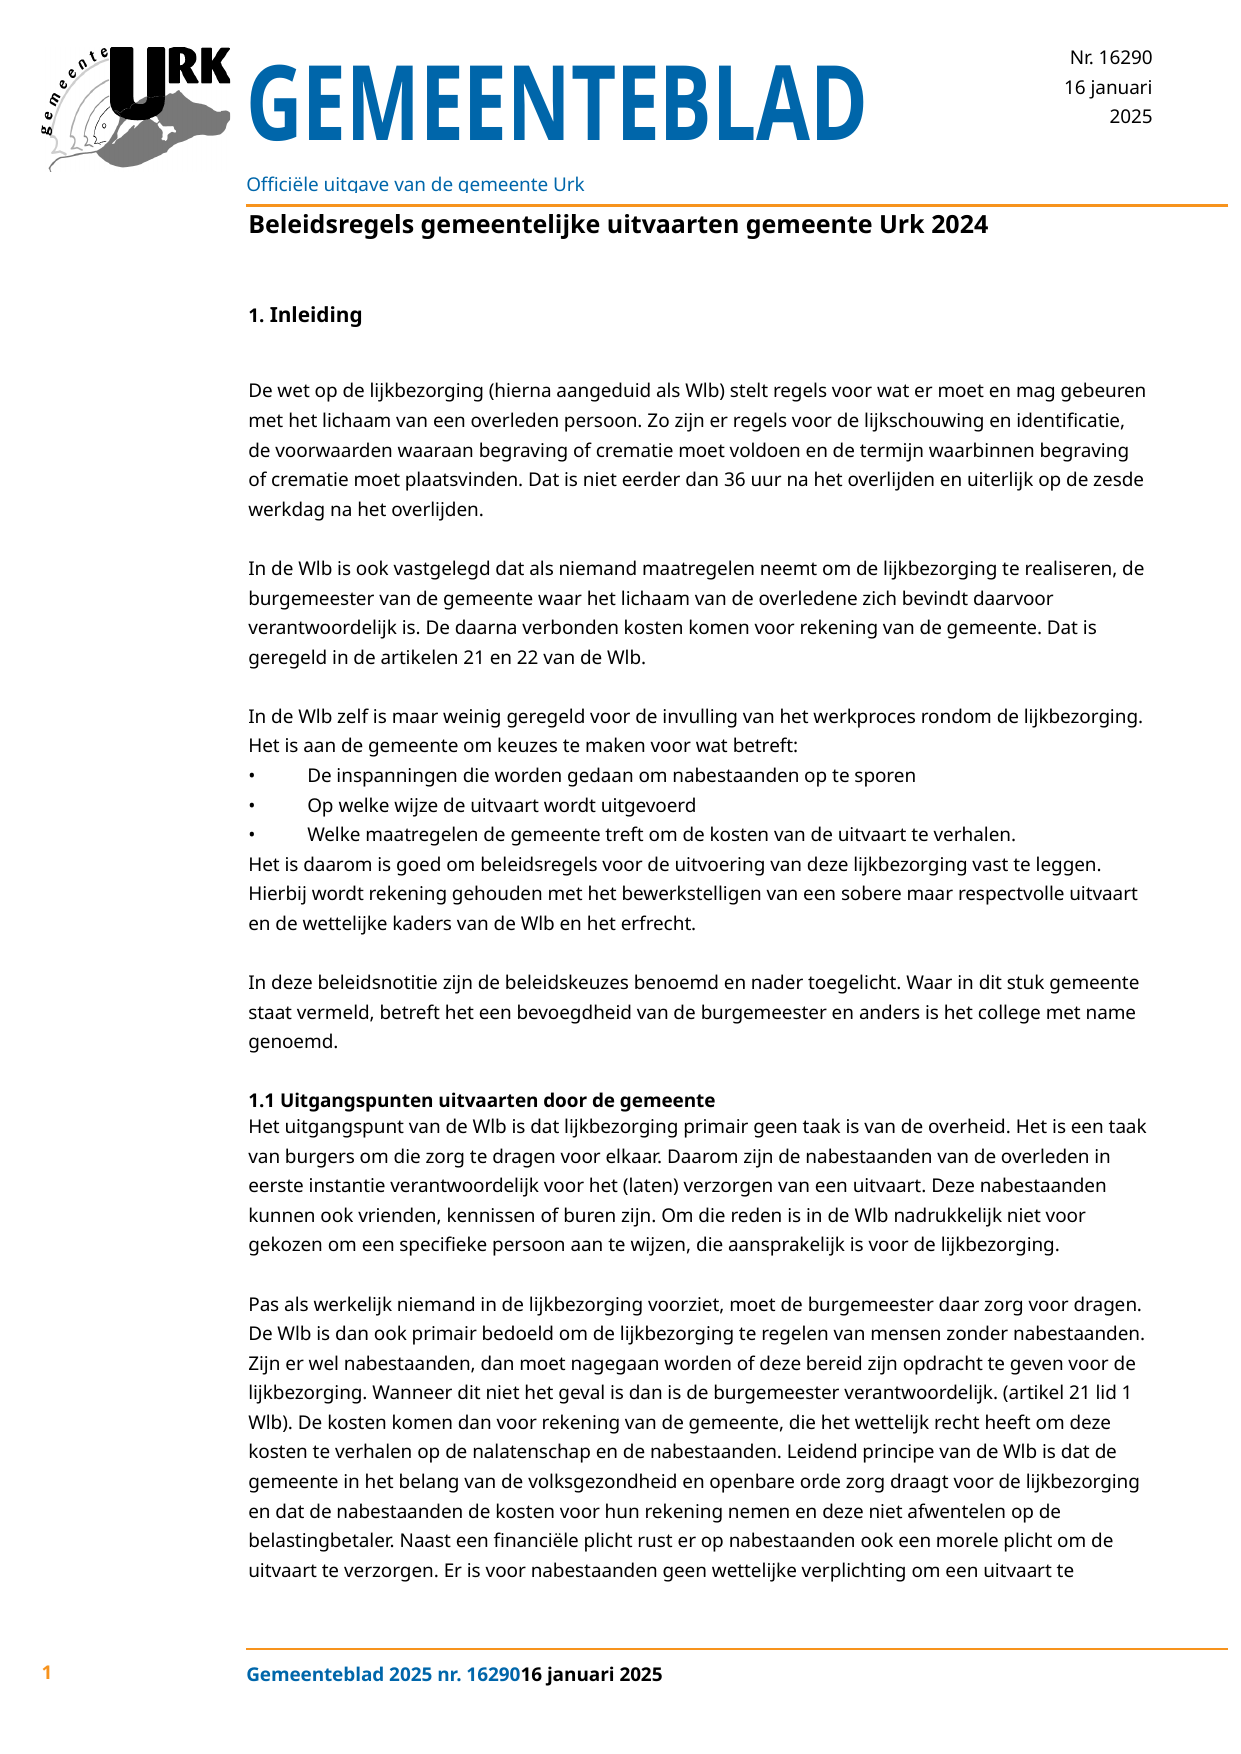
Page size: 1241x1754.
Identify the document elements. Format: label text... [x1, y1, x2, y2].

picture [41, 47, 231, 172]
list Welke maatregelen de gemeente treft om de kosten van de uitvaart te verhalen. [248, 821, 1152, 847]
text 1.1 Uitgangspunten uitvaarten door de gemeente [248, 1088, 1152, 1113]
text Pas als werkelijk niemand in de lijkbezorging voorziet, moet de burgemeester daar zorg voor dragen. De Wlb is dan ook primair bedoeld om de lijkbezorging te regelen van mensen zonder nabestaanden. Zijn er wel nabestaanden, dan moet nagegaan worden of deze bereid zijn opdracht te geven voor de lijkbezorging. Wanneer dit niet het geval is dan is de burgemeester verantwoordelijk. (artikel 21 lid 1 Wlb). De kosten komen dan voor rekening van de gemeente, die het wettelijk recht heeft om deze kosten te verhalen op de nalatenschap en de nabestaanden. Leidend principe van de Wlb is dat de gemeente in het belang van de volksgezondheid en openbare orde zorg draagt voor de lijkbezorging en dat de nabestaanden de kosten voor hun rekening nemen en deze niet afwentelen op de belastingbetaler. Naast een financiële plicht rust er op nabestaanden ook een morele plicht om de uitvaart te verzorgen. Er is voor nabestaanden geen wettelijke verplichting om een uitvaart te [248, 1291, 1152, 1583]
text Beleidsregels gemeentelijke uitvaarten gemeente Urk 2024 [248, 207, 1152, 241]
text Het uitgangspunt van de Wlb is dat lijkbezorging primair geen taak is van de overheid. Het is een taak van burgers om die zorg te dragen voor elkaar. Daarom zijn de nabestaanden van de overleden in eerste instantie verantwoordelijk voor het (laten) verzorgen van een uitvaart. Deze nabestaanden kunnen ook vrienden, kennissen of buren zijn. Om die reden is in de Wlb nadrukkelijk niet voor gekozen om een specifieke persoon aan te wijzen, die aansprakelijk is voor de lijkbezorging. [248, 1113, 1152, 1257]
list Op welke wijze de uitvaart wordt uitgevoerd [248, 792, 1152, 817]
text Het is daarom is goed om beleidsregels voor de uitvoering van deze lijkbezorging vast te leggen. Hierbij wordt rekening gehouden met het bewerkstelligen van een sobere maar respectvolle uitvaart en de wettelijke kaders van de Wlb en het erfrecht. [248, 851, 1152, 936]
text In deze beleidsnotitie zijn de beleidskeuzes benoemd en nader toegelicht. Waar in dit stuk gemeente staat vermeld, betreft het een bevoegdheid van de burgemeester en anders is het college met name genoemd. [248, 969, 1152, 1054]
text De wet op de lijkbezorging (hierna aangeduid als Wlb) stelt regels voor wat er moet en mag gebeuren met het lichaam van een overleden persoon. Zo zijn er regels voor de lijkschouwing en identificatie, de voorwaarden waaraan begraving of crematie moet voldoen en de termijn waarbinnen begraving of crematie moet plaatsvinden. Dat is niet eerder dan 36 uur na het overlijden en uiterlijk op de zesde werkdag na het overlijden. [248, 378, 1152, 522]
text 1. Inleiding [248, 300, 1152, 328]
text In de Wlb is ook vastgelegd dat als niemand maatregelen neemt om de lijkbezorging te realiseren, de burgemeester van de gemeente waar het lichaam van de overledene zich bevindt daarvoor verantwoordelijk is. De daarna verbonden kosten komen voor rekening van de gemeente. Dat is geregeld in de artikelen 21 en 22 van de Wlb. [248, 555, 1152, 669]
list De inspanningen die worden gedaan om nabestaanden op te sporen [248, 762, 1152, 788]
text In de Wlb zelf is maar weinig geregeld voor de invulling van het werkproces rondom de lijkbezorging. Het is aan de gemeente om keuzes te maken voor wat betreft: [248, 703, 1152, 758]
